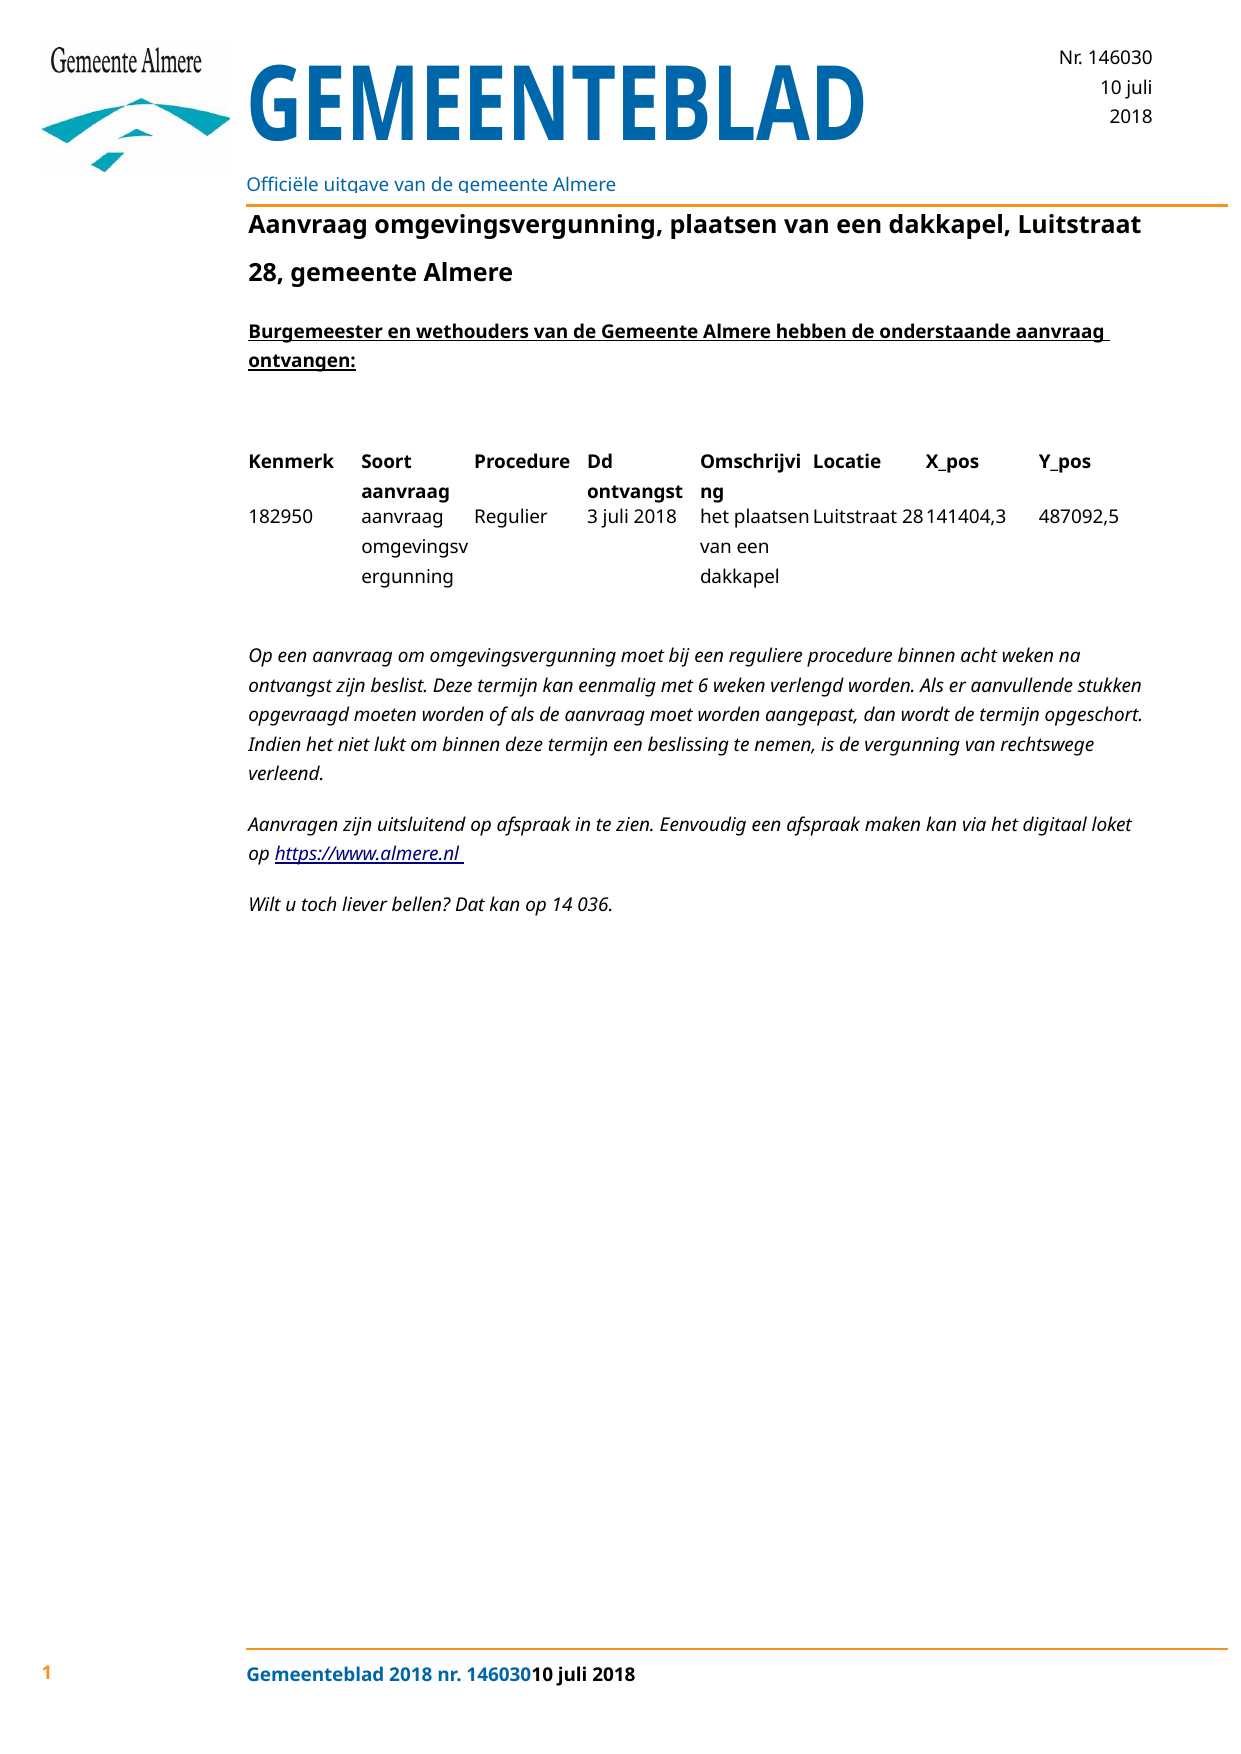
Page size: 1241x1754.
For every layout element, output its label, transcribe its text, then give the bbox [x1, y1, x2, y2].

text Op een aanvraag om omgevingsvergunning moet bij een reguliere procedure binnen acht weken na ontvangst zijn beslist. Deze termijn kan eenmalig met 6 weken verlengd worden. Als er aanvullende stukken opgevraagd moeten worden of als de aanvraag moet worden aangepast, dan wordt de termijn opgeschort. Indien het niet lukt om binnen deze termijn een beslissing te nemen, is de vergunning van rechtswege verleend. [248, 642, 1152, 786]
table_cell Luitstraat 28 [813, 504, 926, 589]
text Wilt u toch liever bellen? Dat kan op 14 036. [248, 891, 1152, 917]
table_header Dd ontvangst [587, 449, 700, 504]
picture [41, 47, 231, 172]
text Aanvraag omgevingsvergunning, plaatsen van een dakkapel, Luitstraat 28, gemeente Almere [248, 207, 1152, 288]
table_header Omschrijving [700, 449, 813, 504]
table_header Soort aanvraag [361, 449, 474, 504]
table_cell Regulier [474, 504, 587, 589]
table_header Procedure [474, 449, 587, 504]
text Aanvragen zijn uitsluitend op afspraak in te zien. Eenvoudig een afspraak maken kan via het digitaal loket op https://www.almere.nl [248, 811, 1152, 866]
table_cell 3 juli 2018 [587, 504, 700, 589]
table_header Locatie [813, 449, 926, 504]
table_cell 487092,5 [1039, 504, 1152, 589]
text Burgemeester en wethouders van de Gemeente Almere hebben de onderstaande aanvraag ontvangen: [248, 318, 1152, 373]
table_header X_pos [926, 449, 1038, 504]
table_cell aanvraag omgevingsvergunning [361, 504, 474, 589]
table_cell 182950 [248, 504, 361, 589]
table_cell het plaatsen van een dakkapel [700, 504, 813, 589]
table_cell 141404,3 [926, 504, 1038, 589]
table_header Kenmerk [248, 449, 361, 504]
table_header Y_pos [1039, 449, 1152, 504]
